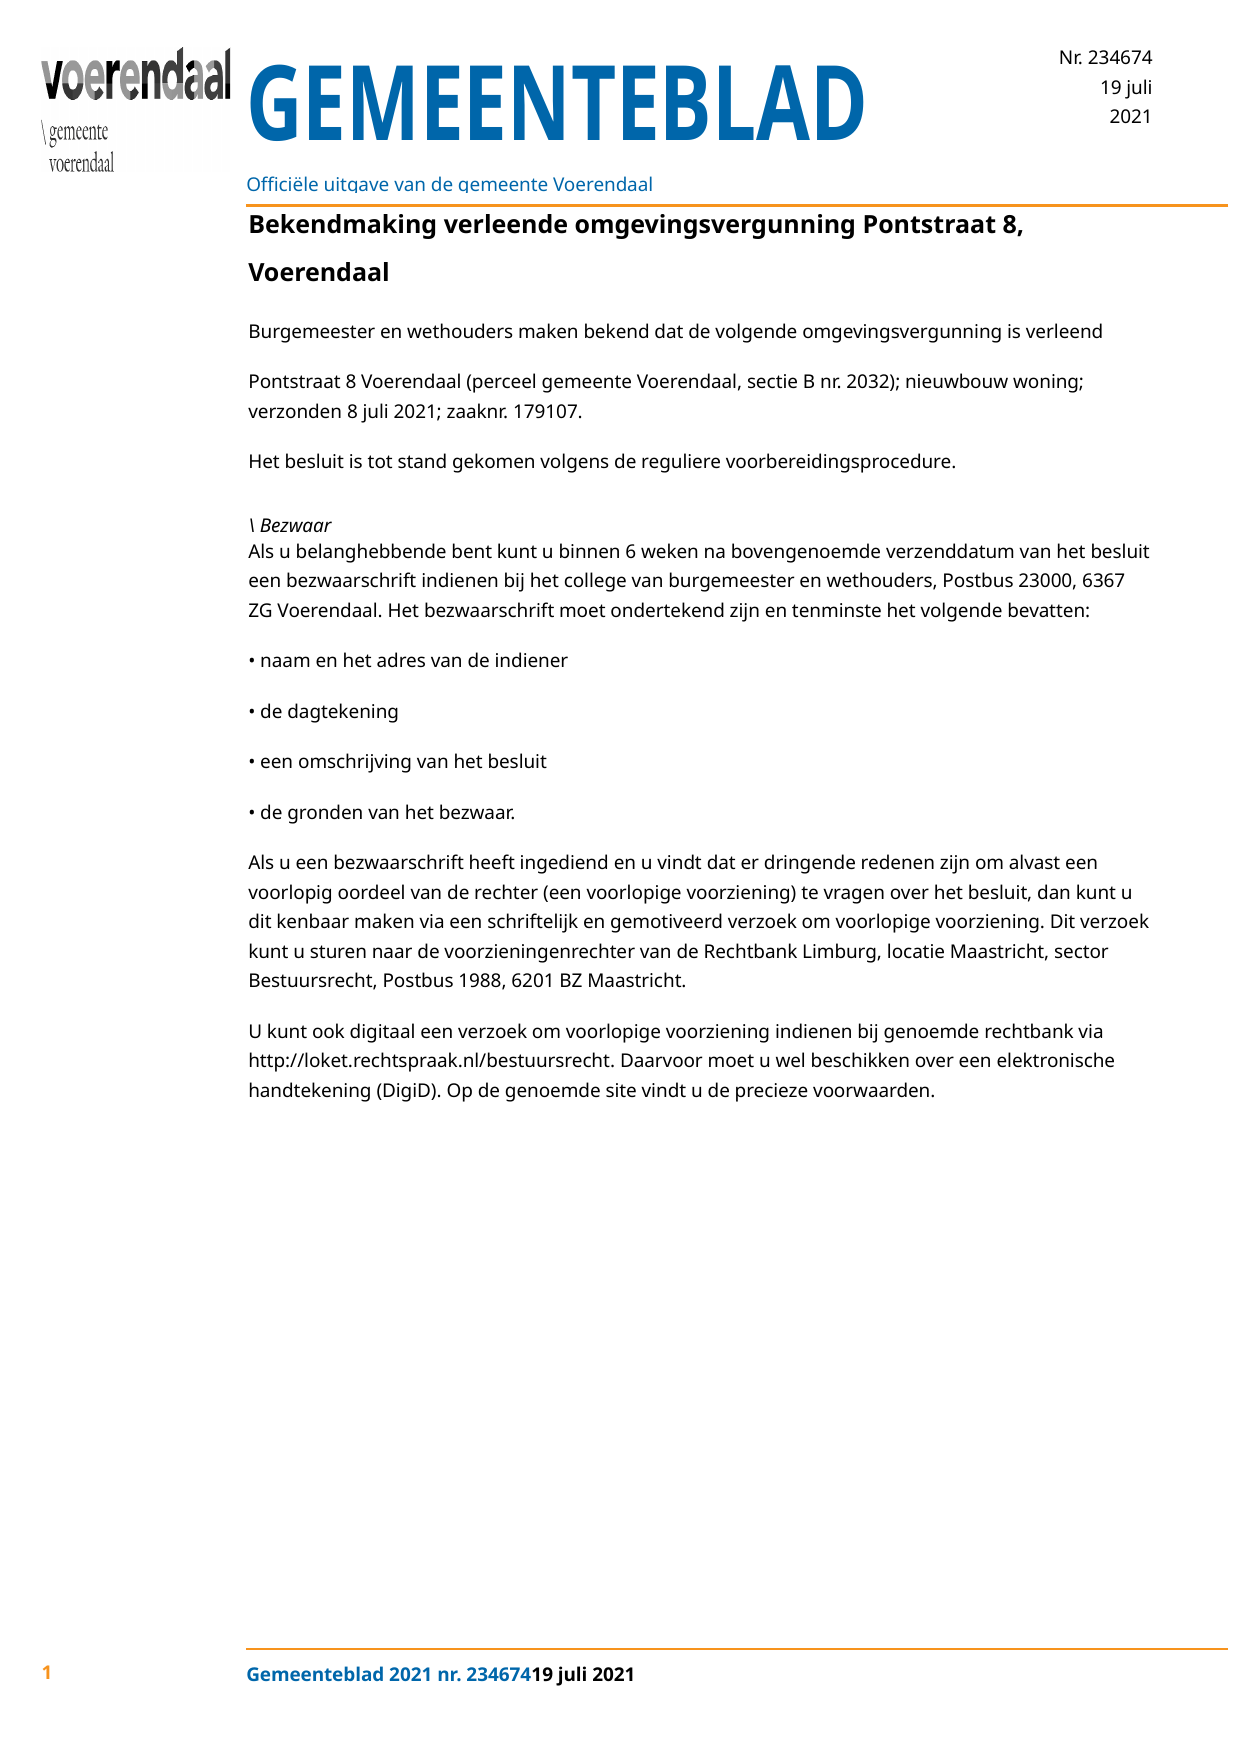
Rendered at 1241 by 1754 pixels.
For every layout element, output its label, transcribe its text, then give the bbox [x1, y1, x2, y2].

picture [41, 47, 231, 172]
text • de dagtekening [248, 698, 1152, 724]
text • naam en het adres van de indiener [248, 648, 1152, 673]
text Als u belanghebbende bent kunt u binnen 6 weken na bovengenoemde verzenddatum van het besluit een bezwaarschrift indienen bij het college van burgemeester en wethouders, Postbus 23000, 6367 ZG Voerendaal. Het bezwaarschrift moet ondertekend zijn en tenminste het volgende bevatten: [248, 538, 1152, 623]
text Pontstraat 8 Voerendaal (perceel gemeente Voerendaal, sectie B nr. 2032); nieuwbouw woning; verzonden 8 juli 2021; zaaknr. 179107. [248, 368, 1152, 424]
text Burgemeester en wethouders maken bekend dat de volgende omgevingsvergunning is verleend [248, 318, 1152, 344]
text • een omschrijving van het besluit [248, 748, 1152, 774]
text Het besluit is tot stand gekomen volgens de reguliere voorbereidingsprocedure. [248, 448, 1152, 474]
text U kunt ook digitaal een verzoek om voorlopige voorziening indienen bij genoemde rechtbank via http://loket.rechtspraak.nl/bestuursrecht. Daarvoor moet u wel beschikken over een elektronische handtekening (DigiD). Op de genoemde site vindt u de precieze voorwaarden. [248, 1018, 1152, 1103]
text • de gronden van het bezwaar. [248, 799, 1152, 824]
text \ Bezwaar [248, 512, 1152, 538]
text Als u een bezwaarschrift heeft ingediend en u vindt dat er dringende redenen zijn om alvast een voorlopig oordeel van de rechter (een voorlopige voorziening) te vragen over het besluit, dan kunt u dit kenbaar maken via een schriftelijk en gemotiveerd verzoek om voorlopige voorziening. Dit verzoek kunt u sturen naar de voorzieningenrechter van de Rechtbank Limburg, locatie Maastricht, sector Bestuursrecht, Postbus 1988, 6201 BZ Maastricht. [248, 849, 1152, 993]
text Bekendmaking verleende omgevingsvergunning Pontstraat 8, Voerendaal [248, 207, 1152, 288]
